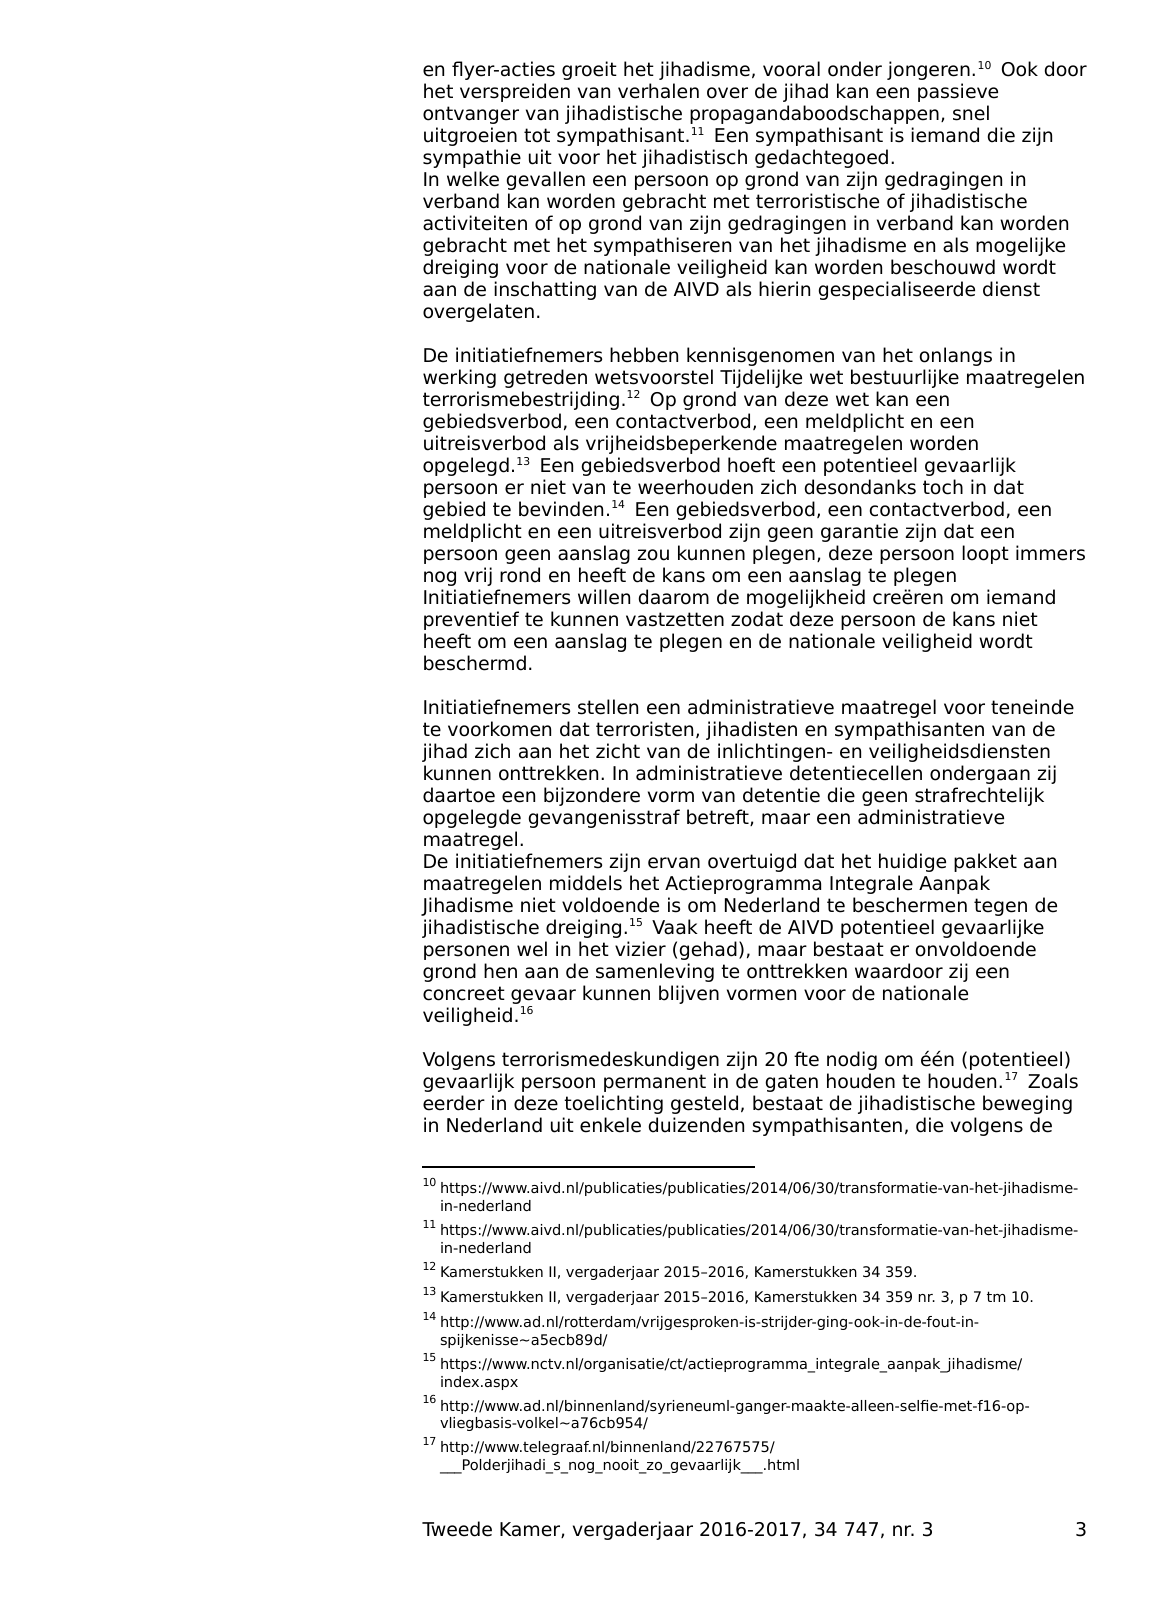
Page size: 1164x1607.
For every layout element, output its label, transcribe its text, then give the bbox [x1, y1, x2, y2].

text Kamerstukken II, vergaderjaar 2015–2016, Kamerstukken 34 359. [422, 1260, 1087, 1282]
text In welke gevallen een persoon op grond van zijn gedragingen in verband kan worden gebracht met terroristische of jihadistische activiteiten of op grond van zijn gedragingen in verband kan worden gebracht met het sympathiseren van het jihadisme en als mogelijke dreiging voor de nationale veiligheid kan worden beschouwd wordt aan de inschatting van de AIVD als hierin gespecialiseerde dienst overgelaten. [422, 169, 1087, 323]
text https://www.nctv.nl/organisatie/ct/actieprogramma_integrale_aanpak_jihadisme/index.aspx [422, 1352, 1087, 1391]
text http://www.ad.nl/rotterdam/vrijgesproken-is-strijder-ging-ook-in-de-fout-in-spijkenisse~a5ecb89d/ [422, 1310, 1087, 1349]
text Initiatiefnemers stellen een administratieve maatregel voor teneinde te voorkomen dat terroristen, jihadisten en sympathisanten van de jihad zich aan het zicht van de inlichtingen- en veiligheidsdiensten kunnen onttrekken. In administratieve detentiecellen ondergaan zij daartoe een bijzondere vorm van detentie die geen strafrechtelijk opgelegde gevangenisstraf betreft, maar een administratieve maatregel. [422, 697, 1087, 851]
text De initiatiefnemers hebben kennisgenomen van het onlangs in werking getreden wetsvoorstel Tijdelijke wet bestuurlijke maatregelen terrorismebestrijding. Op grond van deze wet kan een gebiedsverbod, een contactverbod, een meldplicht en een uitreisverbod als vrijheidsbeperkende maatregelen worden opgelegd. Een gebiedsverbod hoeft een potentieel gevaarlijk persoon er niet van te weerhouden zich desondanks toch in dat gebied te bevinden. Een gebiedsverbod, een contactverbod, een meldplicht en een uitreisverbod zijn geen garantie zijn dat een persoon geen aanslag zou kunnen plegen, deze persoon loopt immers nog vrij rond en heeft de kans om een aanslag te plegen Initiatiefnemers willen daarom de mogelijkheid creëren om iemand preventief te kunnen vastzetten zodat deze persoon de kans niet heeft om een aanslag te plegen en de nationale veiligheid wordt beschermd. [422, 345, 1087, 675]
text Kamerstukken II, vergaderjaar 2015–2016, Kamerstukken 34 359 nr. 3, p 7 tm 10. [422, 1285, 1087, 1307]
text https://www.aivd.nl/publicaties/publicaties/2014/06/30/transformatie-van-het-jihadisme-in-nederland [422, 1176, 1087, 1215]
text https://www.aivd.nl/publicaties/publicaties/2014/06/30/transformatie-van-het-jihadisme-in-nederland [422, 1218, 1087, 1257]
text en flyer-acties groeit het jihadisme, vooral onder jongeren. Ook door het verspreiden van verhalen over de jihad kan een passieve ontvanger van jihadistische propagandaboodschappen, snel uitgroeien tot sympathisant. Een sympathisant is iemand die zijn sympathie uit voor het jihadistisch gedachtegoed. [422, 59, 1087, 169]
text http://www.ad.nl/binnenland/syrieneuml-ganger-maakte-alleen-selfie-met-f16-op-vliegbasis-volkel~a76cb954/ [422, 1393, 1087, 1432]
text Volgens terrorismedeskundigen zijn 20 fte nodig om één (potentieel) gevaarlijk persoon permanent in de gaten houden te houden. Zoals eerder in deze toelichting gesteld, bestaat de jihadistische beweging in Nederland uit enkele duizenden sympathisanten, die volgens de [422, 1049, 1087, 1137]
text http://www.telegraaf.nl/binnenland/22767575/___Polderjihadi_s_nog_nooit_zo_gevaarlijk___.html [422, 1435, 1087, 1474]
text De initiatiefnemers zijn ervan overtuigd dat het huidige pakket aan maatregelen middels het Actieprogramma Integrale Aanpak Jihadisme niet voldoende is om Nederland te beschermen tegen de jihadistische dreiging. Vaak heeft de AIVD potentieel gevaarlijke personen wel in het vizier (gehad), maar bestaat er onvoldoende grond hen aan de samenleving te onttrekken waardoor zij een concreet gevaar kunnen blijven vormen voor de nationale veiligheid. [422, 851, 1087, 1027]
